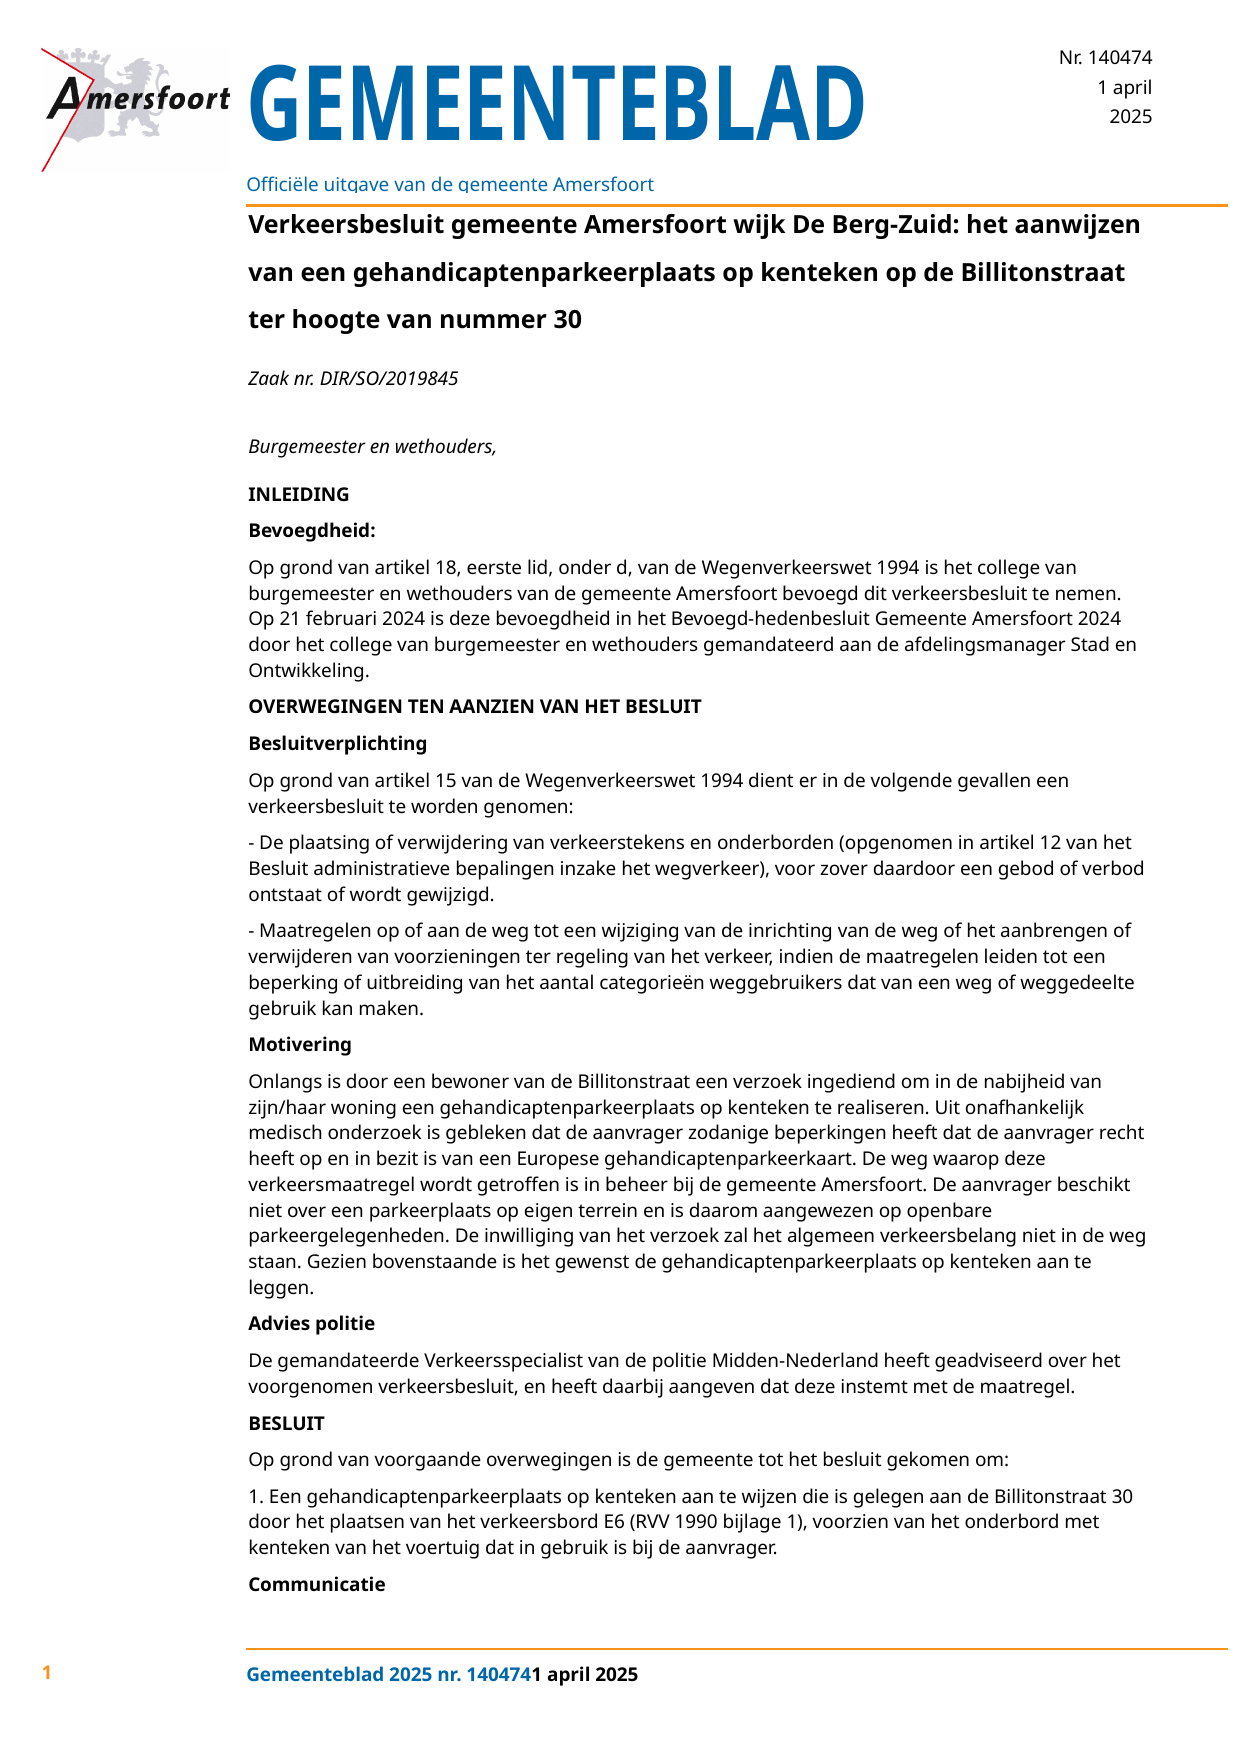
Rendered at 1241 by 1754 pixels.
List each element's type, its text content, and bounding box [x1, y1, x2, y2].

text Verkeersbesluit gemeente Amersfoort wijk De Berg-Zuid: het aanwijzen van een gehandicaptenparkeerplaats op kenteken op de Billitonstraat ter hoogte van nummer 30 [248, 207, 1152, 336]
text Op grond van artikel 18, eerste lid, onder d, van de Wegenverkeerswet 1994 is het college van burgemeester en wethouders van de gemeente Amersfoort bevoegd dit verkeersbesluit te nemen. Op 21 februari 2024 is deze bevoegdheid in het Bevoegd-hedenbesluit Gemeente Amersfoort 2024 door het college van burgemeester en wethouders gemandateerd aan de afdelingsmanager Stad en Ontwikkeling. [248, 554, 1152, 683]
text 1. Een gehandicaptenparkeerplaats op kenteken aan te wijzen die is gelegen aan de Billitonstraat 30 door het plaatsen van het verkeersbord E6 (RVV 1990 bijlage 1), voorzien van het onderbord met kenteken van het voertuig dat in gebruik is bij de aanvrager. [248, 1483, 1152, 1560]
text Op grond van voorgaande overwegingen is de gemeente tot het besluit gekomen om: [248, 1446, 1152, 1472]
text Bevoegdheid: [248, 517, 1152, 543]
text Zaak nr. DIR/SO/2019845 [248, 366, 1152, 391]
text - Maatregelen op of aan de weg tot een wijziging van de inrichting van de weg of het aanbrengen of verwijderen van voorzieningen ter regeling van het verkeer, indien de maatregelen leiden tot een beperking of uitbreiding van het aantal categorieën weggebruikers dat van een weg of weggedeelte gebruik kan maken. [248, 918, 1152, 1021]
text Communicatie [248, 1571, 1152, 1597]
picture [41, 47, 231, 172]
text Besluitverplichting [248, 730, 1152, 756]
text Advies politie [248, 1311, 1152, 1336]
text Burgemeester en wethouders, [248, 433, 1152, 459]
text Motivering [248, 1031, 1152, 1057]
text Op grond van artikel 15 van de Wegenverkeerswet 1994 dient er in de volgende gevallen een verkeersbesluit te worden genomen: [248, 767, 1152, 818]
text OVERWEGINGEN TEN AANZIEN VAN HET BESLUIT [248, 694, 1152, 719]
text De gemandateerde Verkeersspecialist van de politie Midden-Nederland heeft geadviseerd over het voorgenomen verkeersbesluit, en heeft daarbij aangeven dat deze instemt met de maatregel. [248, 1347, 1152, 1399]
text BESLUIT [248, 1410, 1152, 1435]
text Onlangs is door een bewoner van de Billitonstraat een verzoek ingediend om in de nabijheid van zijn/haar woning een gehandicaptenparkeerplaats op kenteken te realiseren. Uit onafhankelijk medisch onderzoek is gebleken dat de aanvrager zodanige beperkingen heeft dat de aanvrager recht heeft op en in bezit is van een Europese gehandicaptenparkeerkaart. De weg waarop deze verkeersmaatregel wordt getroffen is in beheer bij de gemeente Amersfoort. De aanvrager beschikt niet over een parkeerplaats op eigen terrein en is daarom aangewezen op openbare parkeergelegenheden. De inwilliging van het verzoek zal het algemeen verkeersbelang niet in de weg staan. Gezien bovenstaande is het gewenst de gehandicaptenparkeerplaats op kenteken aan te leggen. [248, 1068, 1152, 1300]
text - De plaatsing of verwijdering van verkeerstekens en onderborden (opgenomen in artikel 12 van het Besluit administratieve bepalingen inzake het wegverkeer), voor zover daardoor een gebod of verbod ontstaat of wordt gewijzigd. [248, 829, 1152, 907]
text INLEIDING [248, 481, 1152, 507]
